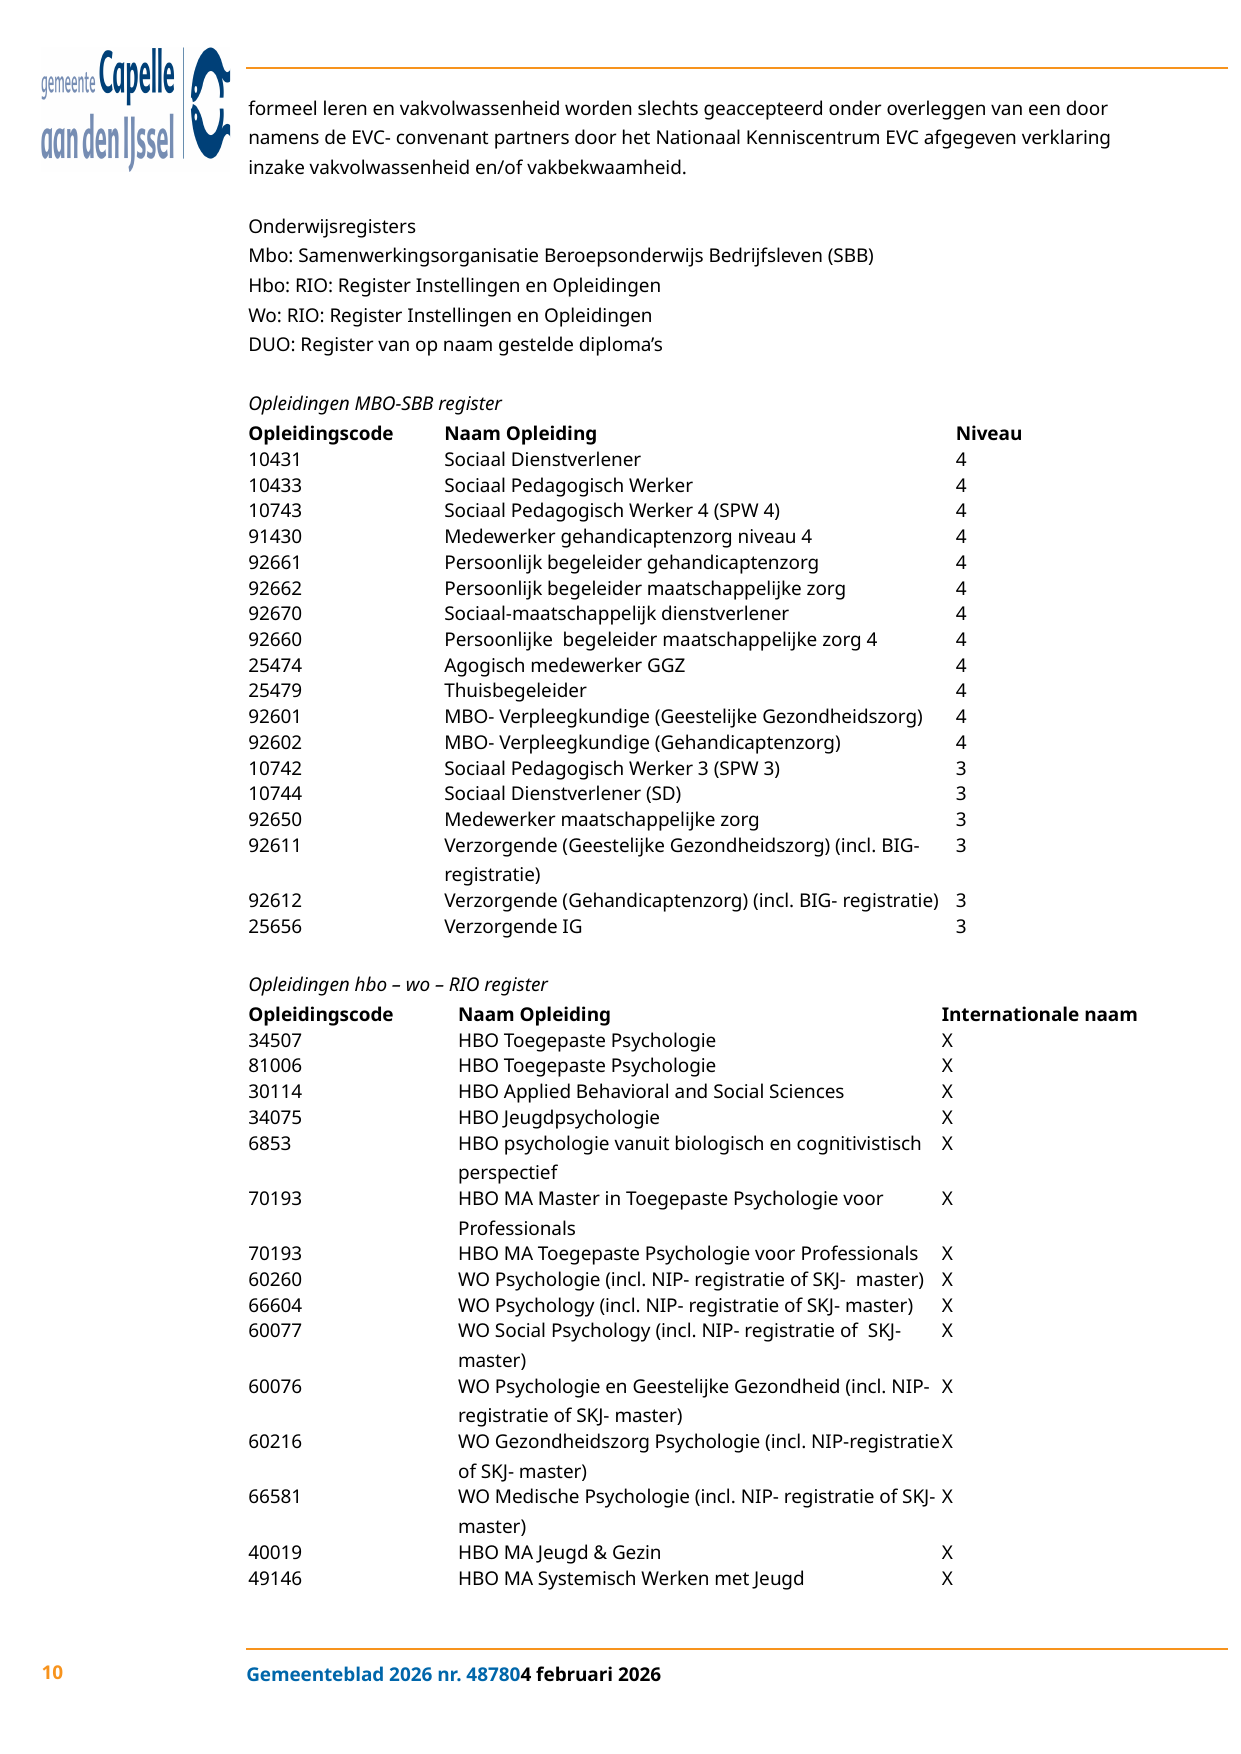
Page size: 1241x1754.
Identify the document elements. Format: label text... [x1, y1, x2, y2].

table_cell X [942, 1318, 1152, 1373]
table_cell 91430 [248, 523, 444, 549]
table_cell 4 [956, 703, 1152, 729]
table_cell X [942, 1185, 1152, 1241]
text Mbo: Samenwerkingsorganisatie Beroepsonderwijs Bedrijfsleven (SBB) [248, 243, 1152, 268]
table_cell 4 [956, 678, 1152, 703]
table_cell 30114 [248, 1079, 458, 1104]
table_cell 3 [956, 887, 1152, 913]
table_cell HBO MA Master in Toegepaste Psychologie voor Professionals [458, 1185, 942, 1241]
table_cell WO Psychologie (incl. NIP- registratie of SKJ- master) [458, 1266, 942, 1292]
table_cell Sociaal-maatschappelijk dienstverlener [444, 600, 956, 626]
table_cell 66604 [248, 1292, 458, 1318]
table_cell WO Psychology (incl. NIP- registratie of SKJ- master) [458, 1292, 942, 1318]
table_cell HBO MA Systemisch Werken met Jeugd [458, 1565, 942, 1590]
table_cell X [942, 1292, 1152, 1318]
table_cell 92602 [248, 729, 444, 755]
table_cell 4 [956, 472, 1152, 497]
table_cell 6853 [248, 1130, 458, 1185]
table_cell HBO Toegepaste Psychologie [458, 1053, 942, 1078]
table_cell 60077 [248, 1318, 458, 1373]
table_cell Verzorgende (Gehandicaptenzorg) (incl. BIG- registratie) [444, 887, 956, 913]
table_cell 81006 [248, 1053, 458, 1078]
picture [41, 47, 231, 172]
text Opleidingen MBO-SBB register [248, 391, 1152, 416]
table_cell Persoonlijk begeleider maatschappelijke zorg [444, 575, 956, 600]
table_cell HBO MA Toegepaste Psychologie voor Professionals [458, 1241, 942, 1266]
table_cell 3 [956, 832, 1152, 887]
table_cell HBO psychologie vanuit biologisch en cognitivistisch perspectief [458, 1130, 942, 1185]
table_cell 4 [956, 600, 1152, 626]
table_header Niveau [956, 420, 1152, 446]
table_cell X [942, 1130, 1152, 1185]
table_cell 60260 [248, 1266, 458, 1292]
table_cell 49146 [248, 1565, 458, 1590]
table_cell Sociaal Pedagogisch Werker [444, 472, 956, 497]
table_cell Medewerker gehandicaptenzorg niveau 4 [444, 523, 956, 549]
table_cell 70193 [248, 1241, 458, 1266]
table_cell 60216 [248, 1428, 458, 1484]
table_cell 70193 [248, 1185, 458, 1241]
text DUO: Register van op naam gestelde diploma’s [248, 331, 1152, 357]
table_cell HBO Jeugdpsychologie [458, 1104, 942, 1130]
table_cell WO Medische Psychologie (incl. NIP- registratie of SKJ- master) [458, 1484, 942, 1539]
table_cell HBO MA Jeugd & Gezin [458, 1539, 942, 1565]
table_cell Thuisbegeleider [444, 678, 956, 703]
text Wo: RIO: Register Instellingen en Opleidingen [248, 302, 1152, 328]
table_cell X [942, 1079, 1152, 1104]
table_cell 10742 [248, 755, 444, 781]
table_cell 92662 [248, 575, 444, 600]
table_cell 92650 [248, 806, 444, 832]
table_cell Sociaal Pedagogisch Werker 3 (SPW 3) [444, 755, 956, 781]
table_cell 92611 [248, 832, 444, 887]
table_cell X [942, 1266, 1152, 1292]
table_cell X [942, 1027, 1152, 1053]
table_cell 92601 [248, 703, 444, 729]
table_cell 4 [956, 575, 1152, 600]
table_cell 4 [956, 523, 1152, 549]
table_cell X [942, 1241, 1152, 1266]
table_cell MBO- Verpleegkundige (Gehandicaptenzorg) [444, 729, 956, 755]
text Opleidingen hbo – wo – RIO register [248, 972, 1152, 997]
table_cell 25474 [248, 652, 444, 678]
table_cell Verzorgende IG [444, 913, 956, 939]
table_header Opleidingscode [248, 1001, 458, 1027]
table_cell 3 [956, 913, 1152, 939]
table_cell 25656 [248, 913, 444, 939]
text Onderwijsregisters [248, 213, 1152, 239]
table_cell HBO Applied Behavioral and Social Sciences [458, 1079, 942, 1104]
table_cell X [942, 1104, 1152, 1130]
table_cell X [942, 1428, 1152, 1484]
table_cell MBO- Verpleegkundige (Geestelijke Gezondheidszorg) [444, 703, 956, 729]
table_cell Sociaal Dienstverlener [444, 446, 956, 472]
table_cell 4 [956, 652, 1152, 678]
table_cell X [942, 1053, 1152, 1078]
table_cell HBO Toegepaste Psychologie [458, 1027, 942, 1053]
table_cell X [942, 1539, 1152, 1565]
table_cell 4 [956, 446, 1152, 472]
table_cell 4 [956, 729, 1152, 755]
table_cell WO Gezondheidszorg Psychologie (incl. NIP-registratie of SKJ- master) [458, 1428, 942, 1484]
table_header Opleidingscode [248, 420, 444, 446]
table_cell X [942, 1373, 1152, 1428]
table_cell 92661 [248, 549, 444, 575]
table_cell WO Social Psychology (incl. NIP- registratie of SKJ-master) [458, 1318, 942, 1373]
text Hbo: RIO: Register Instellingen en Opleidingen [248, 272, 1152, 298]
table_cell Persoonlijke begeleider maatschappelijke zorg 4 [444, 626, 956, 652]
table_cell Sociaal Pedagogisch Werker 4 (SPW 4) [444, 498, 956, 523]
table_cell 60076 [248, 1373, 458, 1428]
table_header Naam Opleiding [458, 1001, 942, 1027]
table_cell X [942, 1484, 1152, 1539]
table_cell X [942, 1565, 1152, 1590]
table_cell 3 [956, 806, 1152, 832]
table_cell Persoonlijk begeleider gehandicaptenzorg [444, 549, 956, 575]
table_cell 34075 [248, 1104, 458, 1130]
table_cell Verzorgende (Geestelijke Gezondheidszorg) (incl. BIG-registratie) [444, 832, 956, 887]
table_cell 10433 [248, 472, 444, 497]
table_header Internationale naam [942, 1001, 1152, 1027]
table_cell 10431 [248, 446, 444, 472]
table_cell 10743 [248, 498, 444, 523]
table_cell 92670 [248, 600, 444, 626]
table_cell 3 [956, 755, 1152, 781]
table_cell 92660 [248, 626, 444, 652]
table_cell Sociaal Dienstverlener (SD) [444, 781, 956, 806]
table_cell 25479 [248, 678, 444, 703]
table_cell Medewerker maatschappelijke zorg [444, 806, 956, 832]
table_cell WO Psychologie en Geestelijke Gezondheid (incl. NIP- registratie of SKJ- master) [458, 1373, 942, 1428]
table_cell 92612 [248, 887, 444, 913]
table_cell 3 [956, 781, 1152, 806]
table_cell 4 [956, 549, 1152, 575]
text formeel leren en vakvolwassenheid worden slechts geaccepteerd onder overleggen van een door namens de EVC- convenant partners door het Nationaal Kenniscentrum EVC afgegeven verklaring inzake vakvolwassenheid en/of vakbekwaamheid. [248, 95, 1152, 180]
table_cell 34507 [248, 1027, 458, 1053]
table_cell 4 [956, 626, 1152, 652]
table_cell 4 [956, 498, 1152, 523]
table_cell 40019 [248, 1539, 458, 1565]
table_header Naam Opleiding [444, 420, 956, 446]
table_cell 10744 [248, 781, 444, 806]
table_cell 66581 [248, 1484, 458, 1539]
table_cell Agogisch medewerker GGZ [444, 652, 956, 678]
